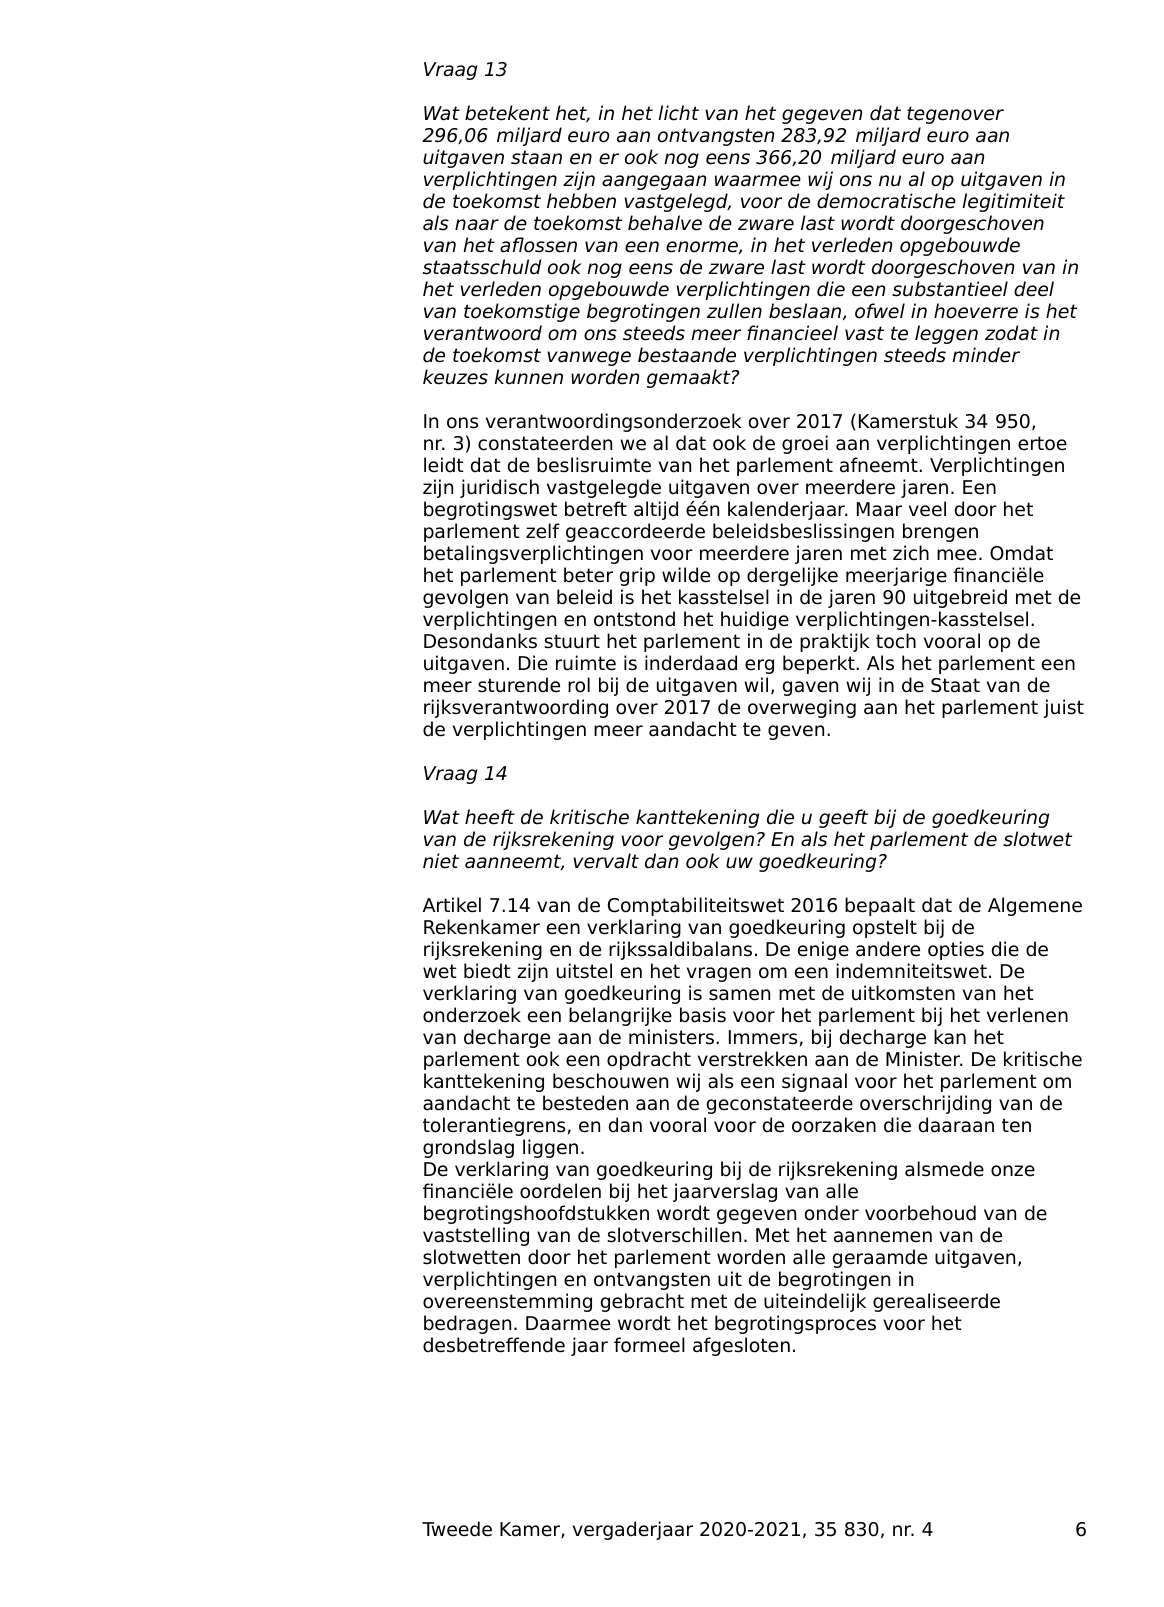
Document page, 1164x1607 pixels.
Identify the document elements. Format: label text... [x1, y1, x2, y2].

text Desondanks stuurt het parlement in de praktijk toch vooral op de uitgaven. Die ruimte is inderdaad erg beperkt. Als het parlement een meer sturende rol bij de uitgaven wil, gaven wij in de Staat van de rijksverantwoording over 2017 de overweging aan het parlement juist de verplichtingen meer aandacht te geven. [422, 631, 1087, 741]
text De verklaring van goedkeuring bij de rijksrekening alsmede onze financiële oordelen bij het jaarverslag van alle begrotingshoofdstukken wordt gegeven onder voorbehoud van de vaststelling van de slotverschillen. Met het aannemen van de slotwetten door het parlement worden alle geraamde uitgaven, verplichtingen en ontvangsten uit de begrotingen in overeenstemming gebracht met de uiteindelijk gerealiseerde bedragen. Daarmee wordt het begrotingsproces voor het desbetreffende jaar formeel afgesloten. [422, 1159, 1087, 1357]
subtitle Vraag 14 [422, 763, 1087, 785]
subtitle Vraag 13 [422, 59, 1087, 81]
text Artikel 7.14 van de Comptabiliteitswet 2016 bepaalt dat de Algemene Rekenkamer een verklaring van goedkeuring opstelt bij de rijksrekening en de rijkssaldibalans. De enige andere opties die de wet biedt zijn uitstel en het vragen om een indemniteitswet. De verklaring van goedkeuring is samen met de uitkomsten van het onderzoek een belangrijke basis voor het parlement bij het verlenen van decharge aan de ministers. Immers, bij decharge kan het parlement ook een opdracht verstrekken aan de Minister. De kritische kanttekening beschouwen wij als een signaal voor het parlement om aandacht te besteden aan de geconstateerde overschrijding van de tolerantiegrens, en dan vooral voor de oorzaken die daaraan ten grondslag liggen. [422, 895, 1087, 1159]
text In ons verantwoordingsonderzoek over 2017 (Kamerstuk 34 950, nr. 3) constateerden we al dat ook de groei aan verplichtingen ertoe leidt dat de beslisruimte van het parlement afneemt. Verplichtingen zijn juridisch vastgelegde uitgaven over meerdere jaren. Een begrotingswet betreft altijd één kalenderjaar. Maar veel door het parlement zelf geaccordeerde beleidsbeslissingen brengen betalingsverplichtingen voor meerdere jaren met zich mee. Omdat het parlement beter grip wilde op dergelijke meerjarige financiële gevolgen van beleid is het kasstelsel in de jaren 90 uitgebreid met de verplichtingen en ontstond het huidige verplichtingen-kasstelsel. [422, 411, 1087, 631]
text Wat heeft de kritische kanttekening die u geeft bij de goedkeuring van de rijksrekening voor gevolgen? En als het parlement de slotwet niet aanneemt, vervalt dan ook uw goedkeuring? [422, 807, 1087, 873]
text Wat betekent het, in het licht van het gegeven dat tegenover 296,06 miljard euro aan ontvangsten 283,92 miljard euro aan uitgaven staan en er ook nog eens 366,20 miljard euro aan verplichtingen zijn aangegaan waarmee wij ons nu al op uitgaven in de toekomst hebben vastgelegd, voor de democratische legitimiteit als naar de toekomst behalve de zware last wordt doorgeschoven van het aflossen van een enorme, in het verleden opgebouwde staatsschuld ook nog eens de zware last wordt doorgeschoven van in het verleden opgebouwde verplichtingen die een substantieel deel van toekomstige begrotingen zullen beslaan, ofwel in hoeverre is het verantwoord om ons steeds meer financieel vast te leggen zodat in de toekomst vanwege bestaande verplichtingen steeds minder keuzes kunnen worden gemaakt? [422, 103, 1087, 389]
